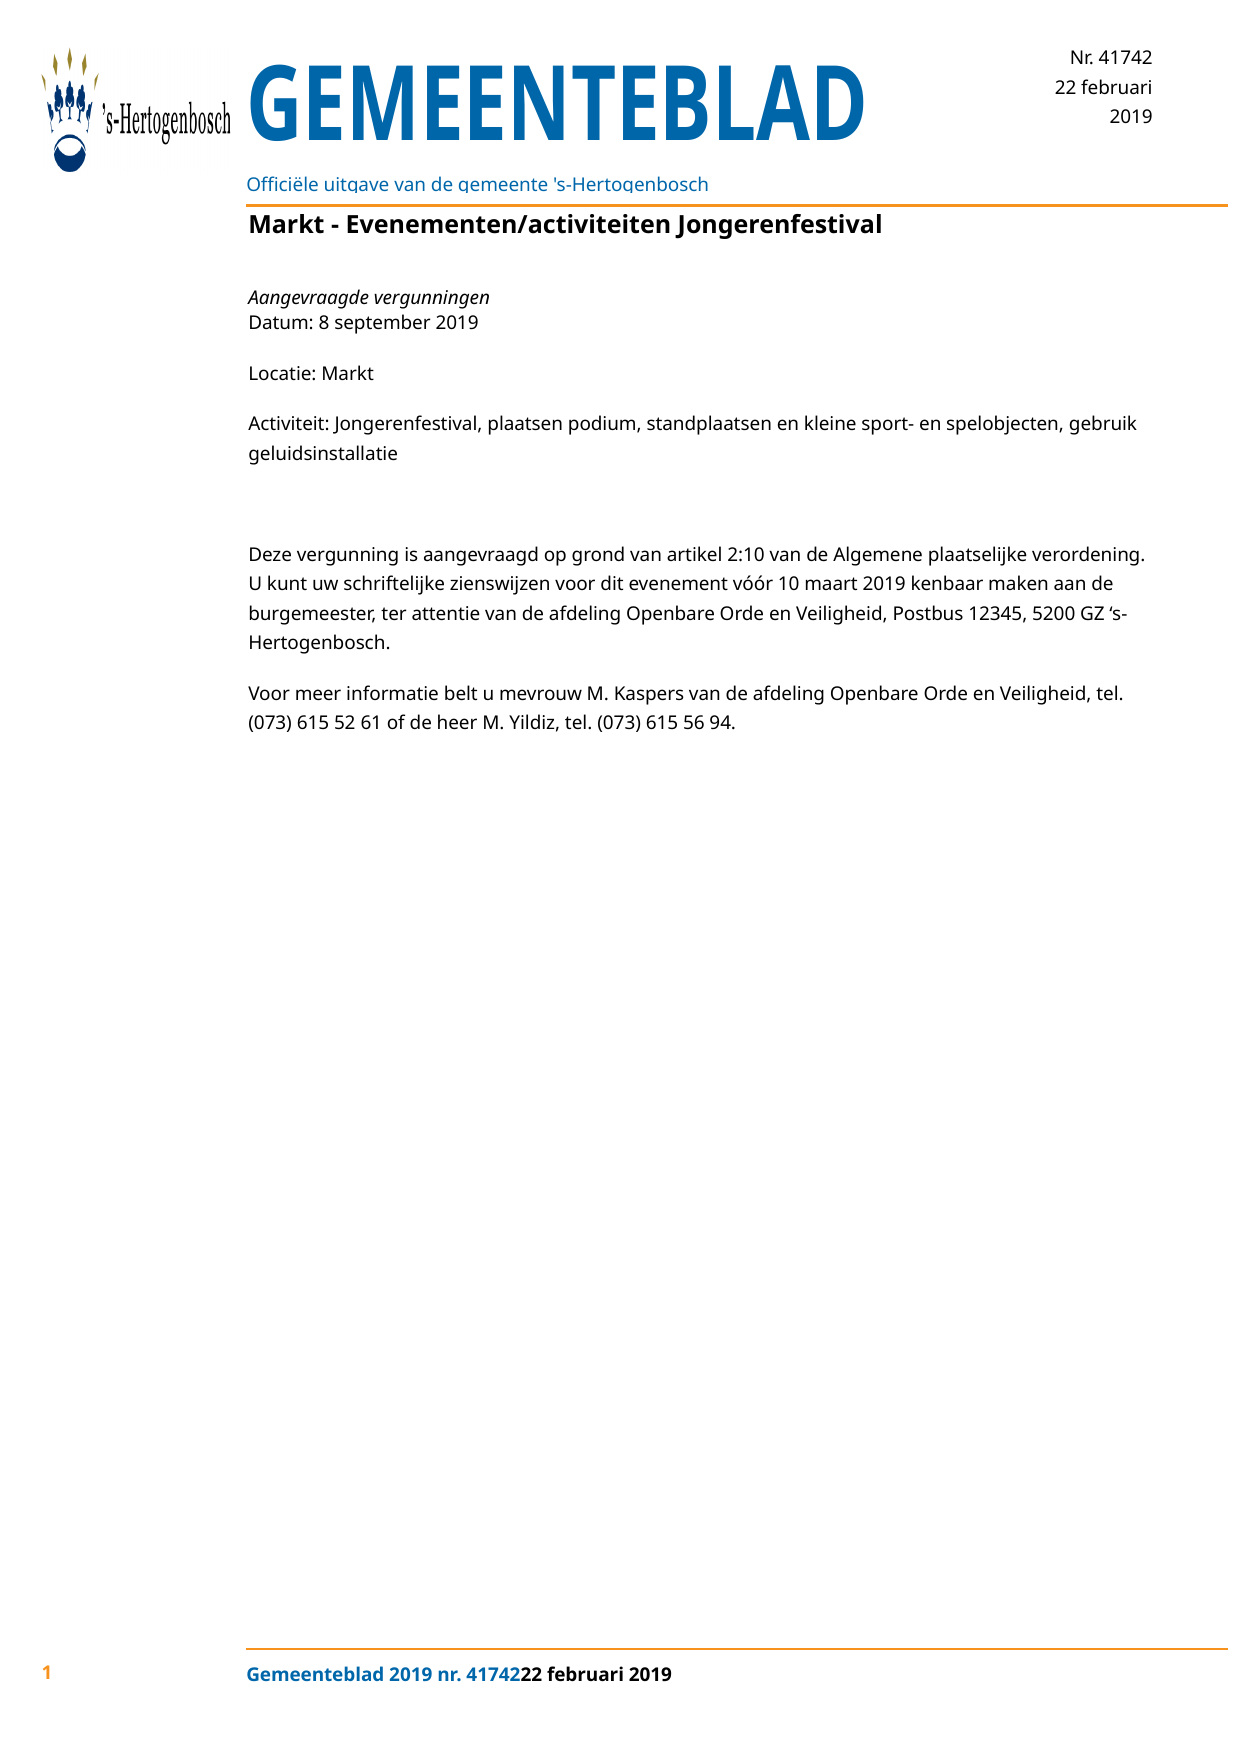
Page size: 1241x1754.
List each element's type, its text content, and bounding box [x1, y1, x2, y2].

picture [41, 47, 231, 172]
text Aangevraagde vergunningen [248, 284, 1152, 309]
text Locatie: Markt [248, 360, 1152, 386]
text Markt - Evenementen/activiteiten Jongerenfestival [248, 207, 1152, 241]
text Datum: 8 september 2019 [248, 309, 1152, 335]
text Deze vergunning is aangevraagd op grond van artikel 2:10 van de Algemene plaatselijke verordening. U kunt uw schriftelijke zienswijzen voor dit evenement vóór 10 maart 2019 kenbaar maken aan de burgemeester, ter attentie van de afdeling Openbare Orde en Veiligheid, Postbus 12345, 5200 GZ ‘s-Hertogenbosch. [248, 541, 1152, 655]
text Activiteit: Jongerenfestival, plaatsen podium, standplaatsen en kleine sport- en spelobjecten, gebruik geluidsinstallatie [248, 410, 1152, 466]
text Voor meer informatie belt u mevrouw M. Kaspers van de afdeling Openbare Orde en Veiligheid, tel. (073) 615 52 61 of de heer M. Yildiz, tel. (073) 615 56 94. [248, 680, 1152, 735]
